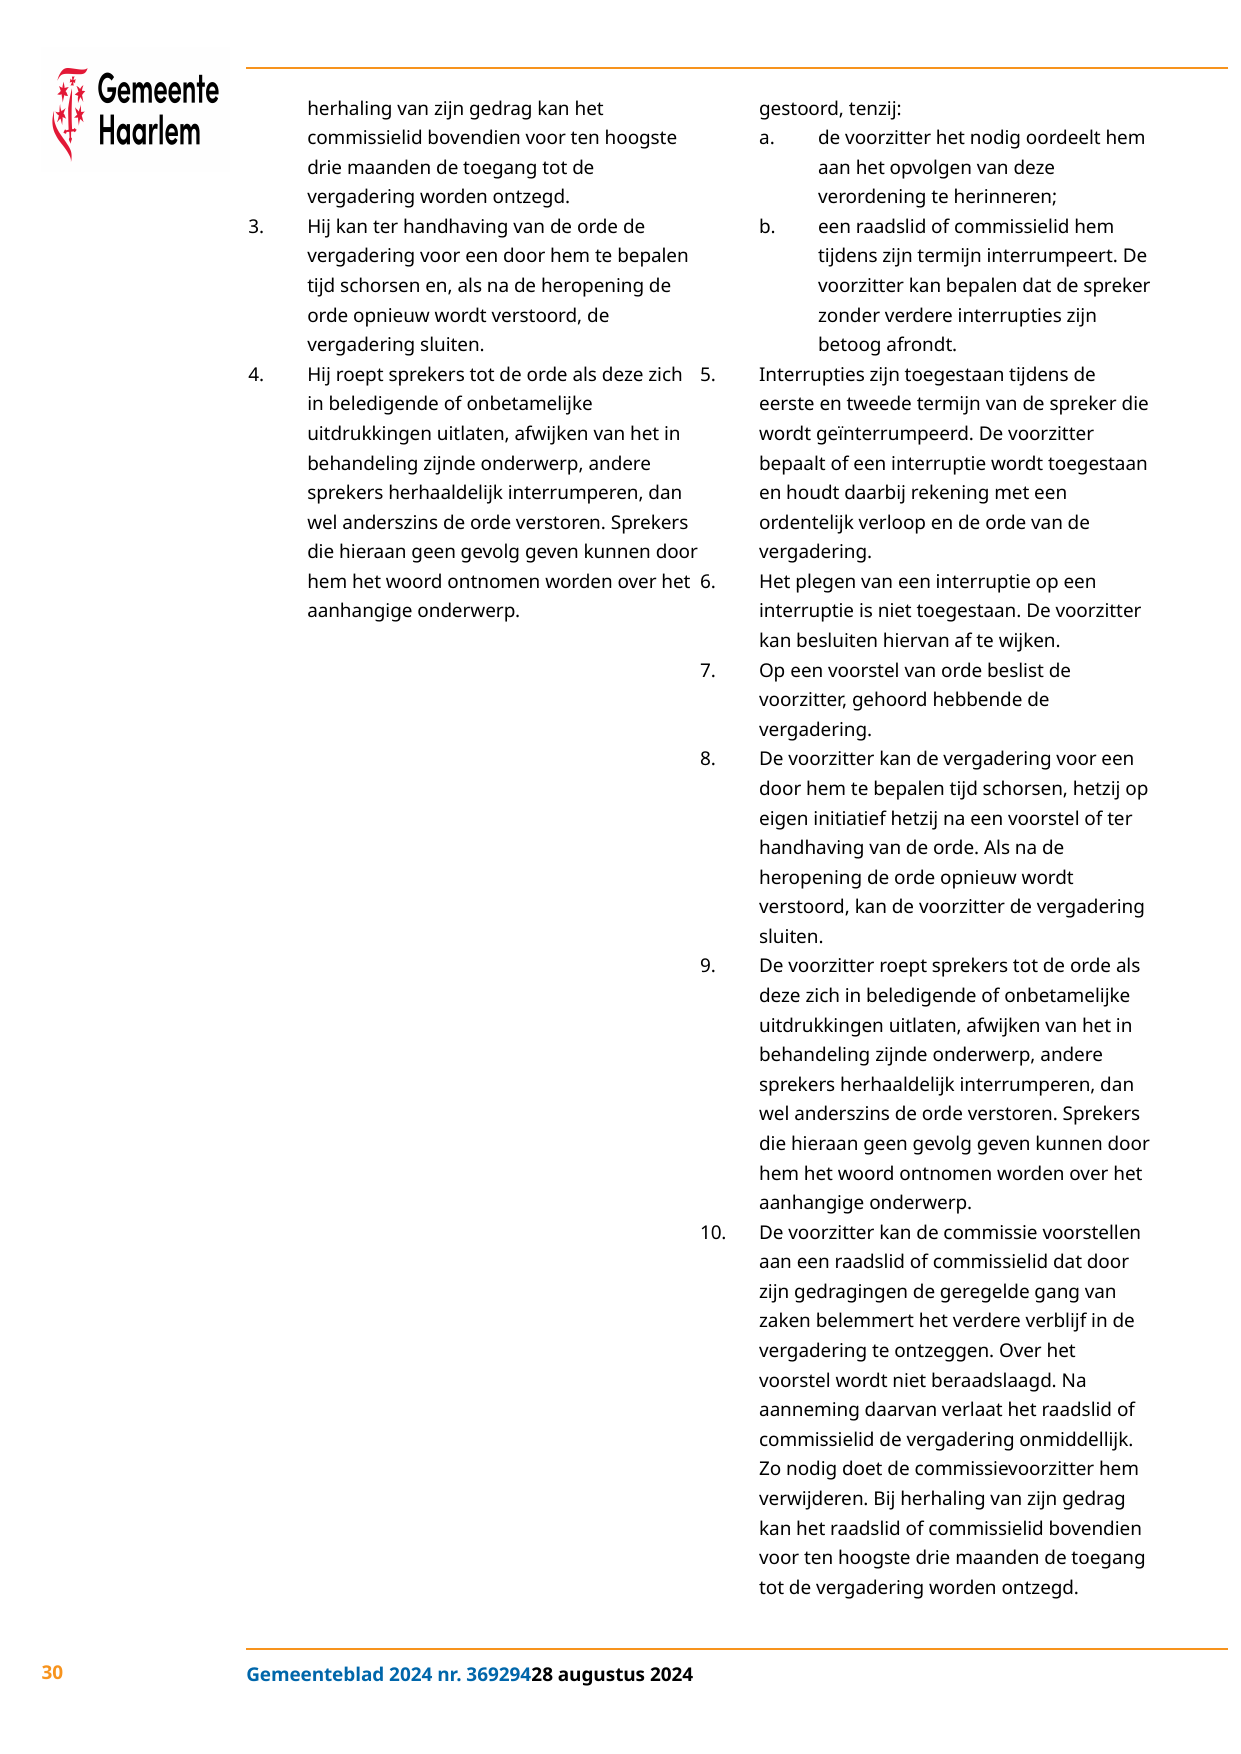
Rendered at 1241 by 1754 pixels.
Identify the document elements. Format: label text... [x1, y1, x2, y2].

table_cell herhaling van zijn gedrag kan het commissielid bovendien voor ten hoogste drie maanden de toegang tot de vergadering worden ontzegd. Hij kan ter handhaving van de orde de vergadering voor een door hem te bepalen tijd schorsen en, als na de heropening de orde opnieuw wordt verstoord, de vergadering sluiten. Hij roept sprekers tot de orde als deze zich in beledigende of onbetamelijke uitdrukkingen uitlaten, afwijken van het in behandeling zijnde onderwerp, andere sprekers herhaaldelijk interrumperen, dan wel anderszins de orde verstoren. Sprekers die hieraan geen gevolg geven kunnen door hem het woord ontnomen worden over het aanhangige onderwerp. [248, 95, 700, 1600]
table_cell gestoord, tenzij: de voorzitter het nodig oordeelt hem aan het opvolgen van deze verordening te herinneren; een raadslid of commissielid hem tijdens zijn termijn interrumpeert. De voorzitter kan bepalen dat de spreker zonder verdere interrupties zijn betoog afrondt. Interrupties zijn toegestaan tijdens de eerste en tweede termijn van de spreker die wordt geïnterrumpeerd. De voorzitter bepaalt of een interruptie wordt toegestaan en houdt daarbij rekening met een ordentelijk verloop en de orde van de vergadering. Het plegen van een interruptie op een interruptie is niet toegestaan. De voorzitter kan besluiten hiervan af te wijken. Op een voorstel van orde beslist de voorzitter, gehoord hebbende de vergadering. De voorzitter kan de vergadering voor een door hem te bepalen tijd schorsen, hetzij op eigen initiatief hetzij na een voorstel of ter handhaving van de orde. Als na de heropening de orde opnieuw wordt verstoord, kan de voorzitter de vergadering sluiten. De voorzitter roept sprekers tot de orde als deze zich in beledigende of onbetamelijke uitdrukkingen uitlaten, afwijken van het in behandeling zijnde onderwerp, andere sprekers herhaaldelijk interrumperen, dan wel anderszins de orde verstoren. Sprekers die hieraan geen gevolg geven kunnen door hem het woord ontnomen worden over het aanhangige onderwerp. De voorzitter kan de commissie voorstellen aan een raadslid of commissielid dat door zijn gedragingen de geregelde gang van zaken belemmert het verdere verblijf in de vergadering te ontzeggen. Over het voorstel wordt niet beraadslaagd. Na aanneming daarvan verlaat het raadslid of commissielid de vergadering onmiddellijk. Zo nodig doet de commissievoorzitter hem verwijderen. Bij herhaling van zijn gedrag kan het raadslid of commissielid bovendien voor ten hoogste drie maanden de toegang tot de vergadering worden ontzegd. [700, 95, 1152, 1600]
picture [41, 47, 231, 172]
